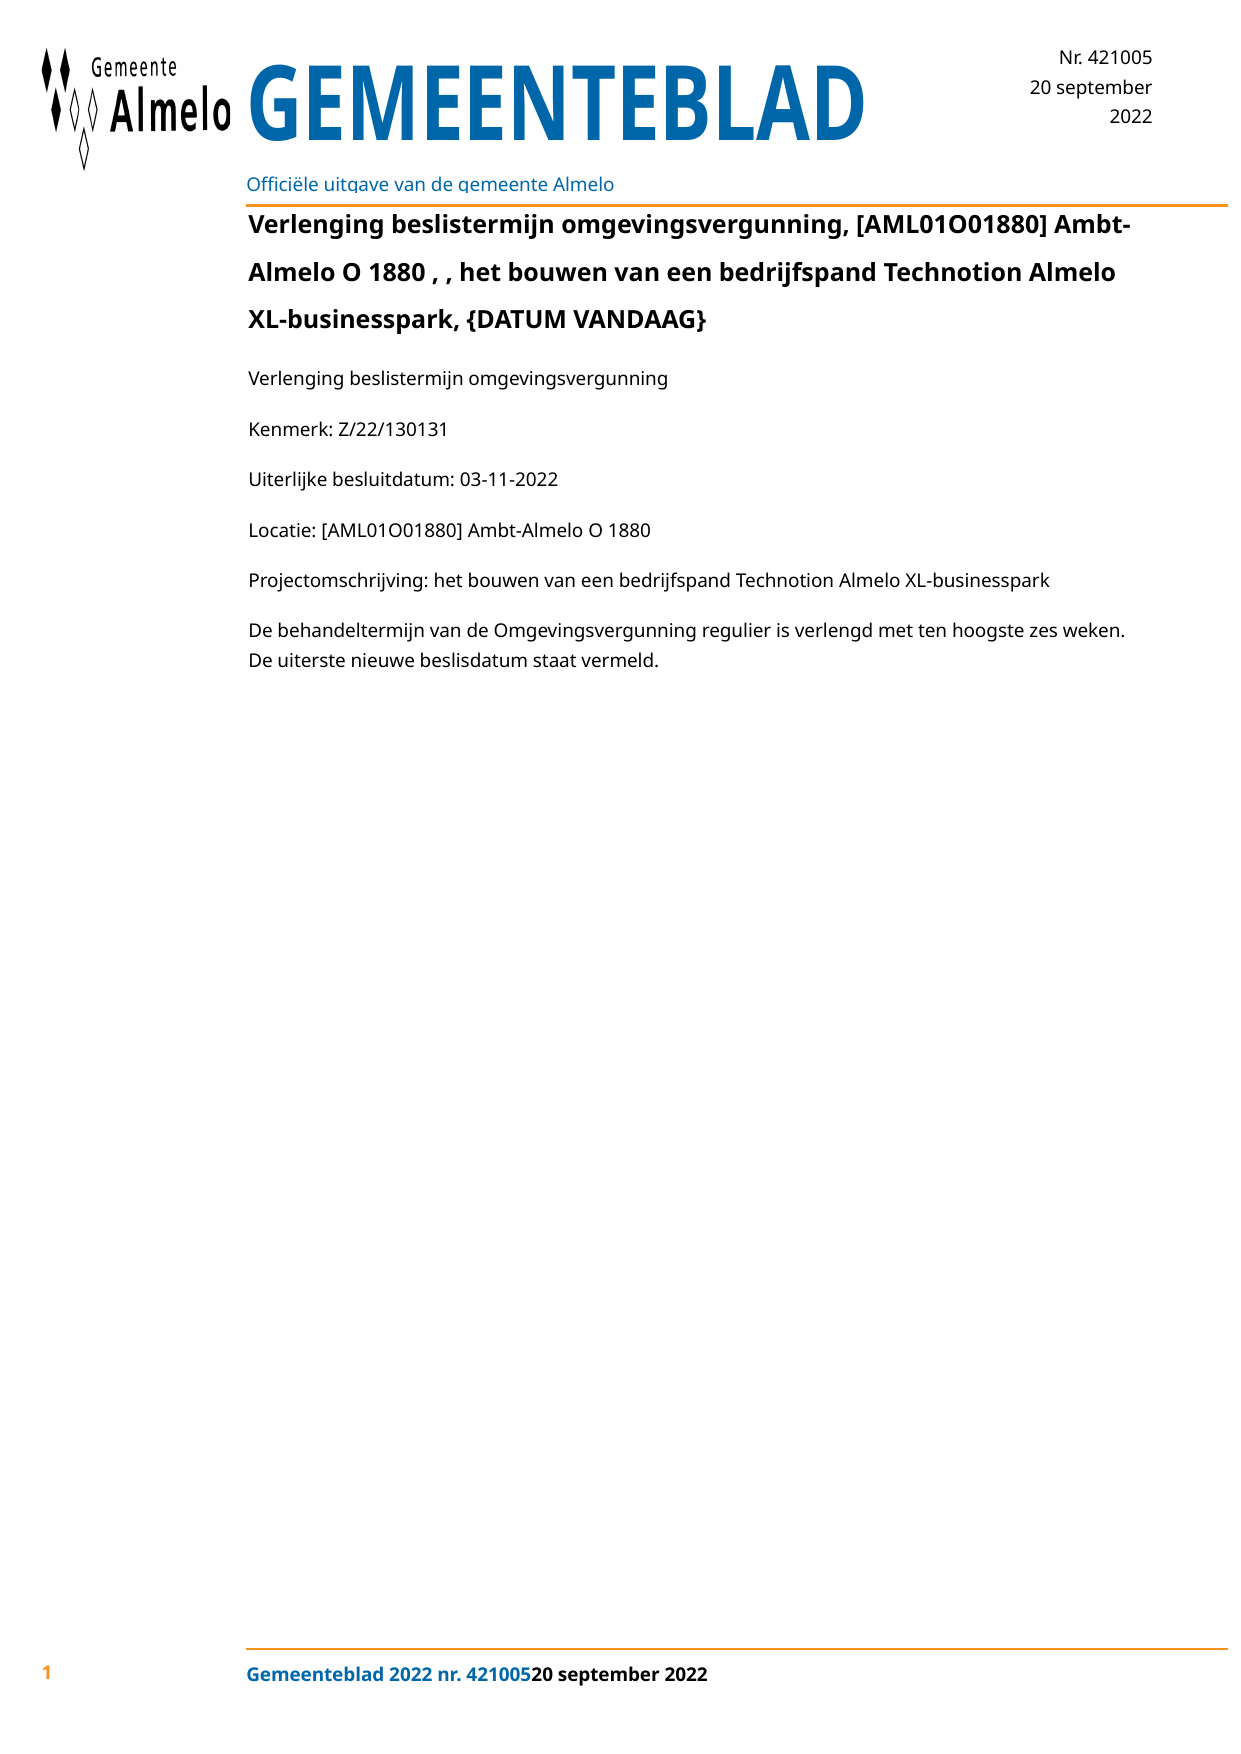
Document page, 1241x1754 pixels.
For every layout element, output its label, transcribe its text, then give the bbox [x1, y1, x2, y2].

text Verlenging beslistermijn omgevingsvergunning [248, 366, 1152, 391]
text Verlenging beslistermijn omgevingsvergunning, [AML01O01880] Ambt-Almelo O 1880 , , het bouwen van een bedrijfspand Technotion Almelo XL-businesspark, {DATUM VANDAAG} [248, 207, 1152, 336]
text Kenmerk: Z/22/130131 [248, 416, 1152, 442]
picture [41, 47, 231, 172]
text Projectomschrijving: het bouwen van een bedrijfspand Technotion Almelo XL-businesspark [248, 567, 1152, 593]
text Uiterlijke besluitdatum: 03-11-2022 [248, 466, 1152, 492]
text De behandeltermijn van de Omgevingsvergunning regulier is verlengd met ten hoogste zes weken. De uiterste nieuwe beslisdatum staat vermeld. [248, 618, 1152, 673]
text Locatie: [AML01O01880] Ambt-Almelo O 1880 [248, 517, 1152, 542]
